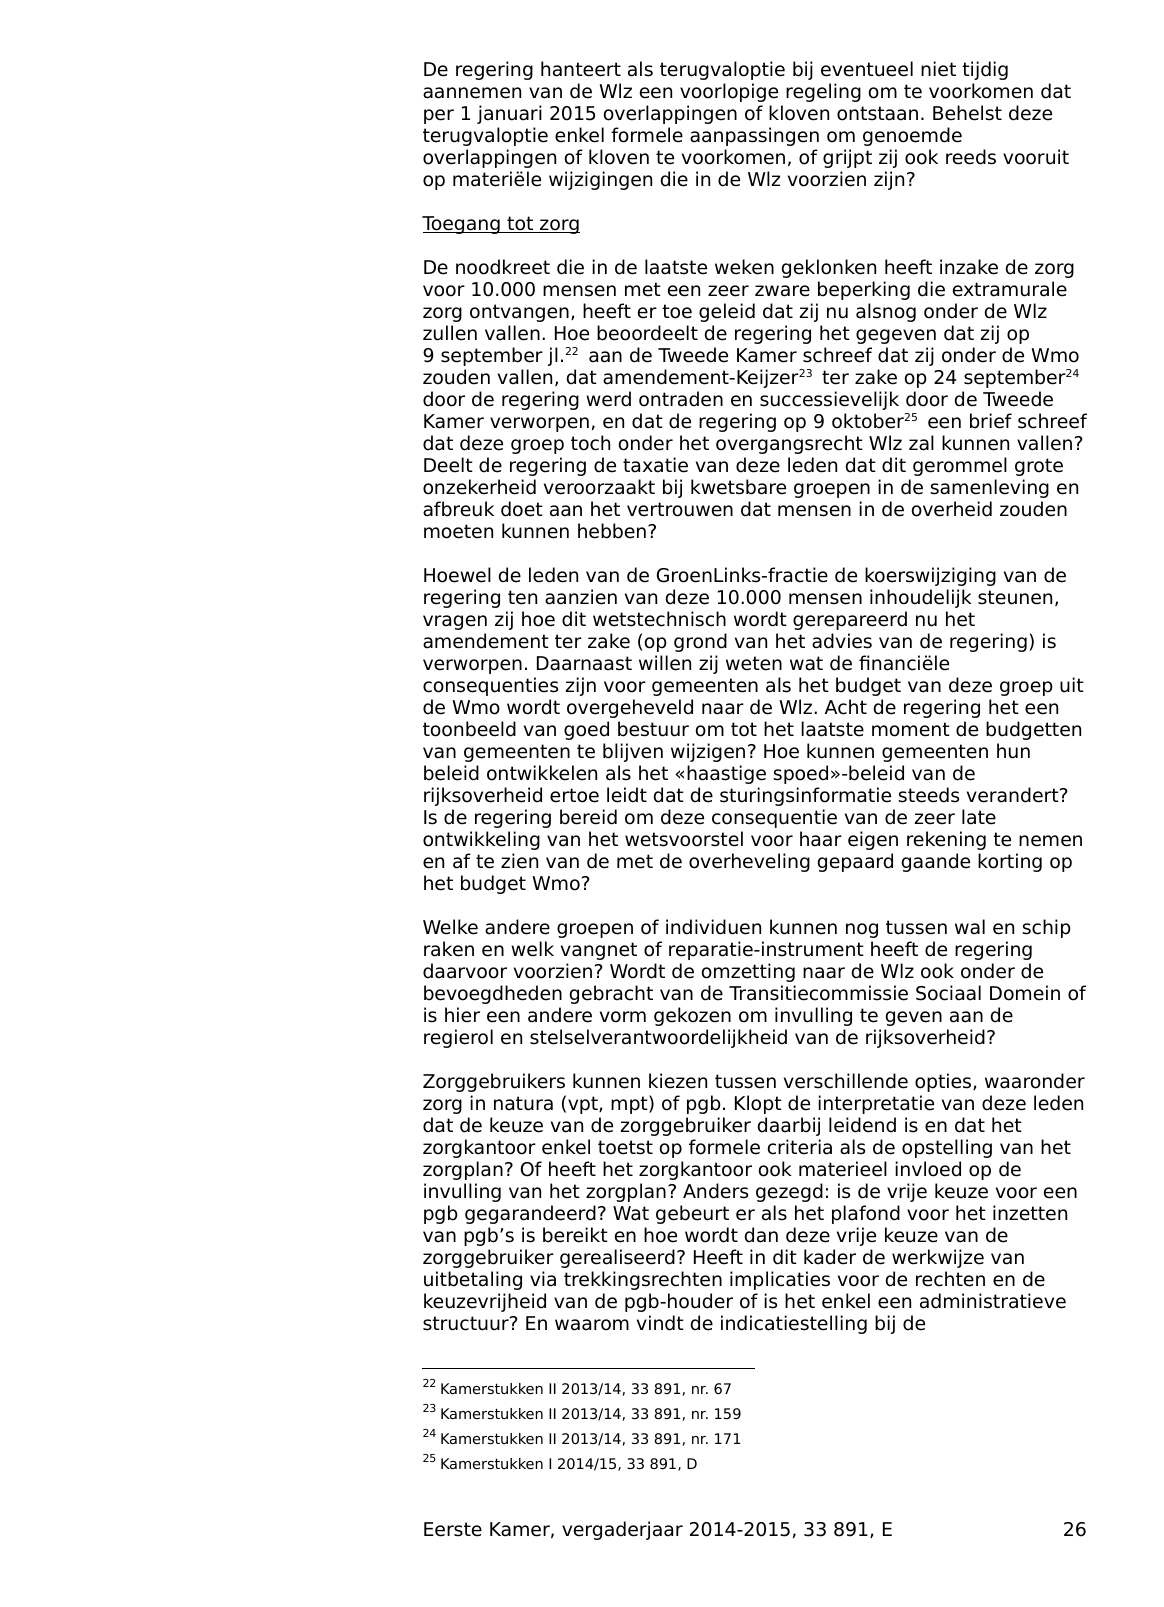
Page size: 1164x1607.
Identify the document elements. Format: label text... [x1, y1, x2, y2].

text Kamerstukken I 2014/15, 33 891, D [422, 1452, 1087, 1474]
text Kamerstukken II 2013/14, 33 891, nr. 171 [422, 1427, 1087, 1449]
text De regering hanteert als terugvaloptie bij eventueel niet tijdig aannemen van de Wlz een voorlopige regeling om te voorkomen dat per 1 januari 2015 overlappingen of kloven ontstaan. Behelst deze terugvaloptie enkel formele aanpassingen om genoemde overlappingen of kloven te voorkomen, of grijpt zij ook reeds vooruit op materiële wijzigingen die in de Wlz voorzien zijn? [422, 59, 1087, 191]
text Zorggebruikers kunnen kiezen tussen verschillende opties, waaronder zorg in natura (vpt, mpt) of pgb. Klopt de interpretatie van deze leden dat de keuze van de zorggebruiker daarbij leidend is en dat het zorgkantoor enkel toetst op formele criteria als de opstelling van het zorgplan? Of heeft het zorgkantoor ook materieel invloed op de invulling van het zorgplan? Anders gezegd: is de vrije keuze voor een pgb gegarandeerd? Wat gebeurt er als het plafond voor het inzetten van pgb’s is bereikt en hoe wordt dan deze vrije keuze van de zorggebruiker gerealiseerd? Heeft in dit kader de werkwijze van uitbetaling via trekkingsrechten implicaties voor de rechten en de keuzevrijheid van de pgb-houder of is het enkel een administratieve structuur? En waarom vindt de indicatiestelling bij de [422, 1071, 1087, 1335]
text Kamerstukken II 2013/14, 33 891, nr. 67 [422, 1377, 1087, 1399]
text De noodkreet die in de laatste weken geklonken heeft inzake de zorg voor 10.000 mensen met een zeer zware beperking die extramurale zorg ontvangen, heeft er toe geleid dat zij nu alsnog onder de Wlz zullen vallen. Hoe beoordeelt de regering het gegeven dat zij op 9 september jl. aan de Tweede Kamer schreef dat zij onder de Wmo zouden vallen, dat amendement-Keijzer ter zake op 24 september door de regering werd ontraden en successievelijk door de Tweede Kamer verworpen, en dat de regering op 9 oktober een brief schreef dat deze groep toch onder het overgangsrecht Wlz zal kunnen vallen? Deelt de regering de taxatie van deze leden dat dit gerommel grote onzekerheid veroorzaakt bij kwetsbare groepen in de samenleving en afbreuk doet aan het vertrouwen dat mensen in de overheid zouden moeten kunnen hebben? [422, 257, 1087, 543]
text Kamerstukken II 2013/14, 33 891, nr. 159 [422, 1402, 1087, 1424]
text Welke andere groepen of individuen kunnen nog tussen wal en schip raken en welk vangnet of reparatie-instrument heeft de regering daarvoor voorzien? Wordt de omzetting naar de Wlz ook onder de bevoegdheden gebracht van de Transitiecommissie Sociaal Domein of is hier een andere vorm gekozen om invulling te geven aan de regierol en stelselverantwoordelijkheid van de rijksoverheid? [422, 917, 1087, 1049]
subtitle Toegang tot zorg [422, 213, 1087, 235]
text Hoewel de leden van de GroenLinks-fractie de koerswijziging van de regering ten aanzien van deze 10.000 mensen inhoudelijk steunen, vragen zij hoe dit wetstechnisch wordt gerepareerd nu het amendement ter zake (op grond van het advies van de regering) is verworpen. Daarnaast willen zij weten wat de financiële consequenties zijn voor gemeenten als het budget van deze groep uit de Wmo wordt overgeheveld naar de Wlz. Acht de regering het een toonbeeld van goed bestuur om tot het laatste moment de budgetten van gemeenten te blijven wijzigen? Hoe kunnen gemeenten hun beleid ontwikkelen als het «haastige spoed»-beleid van de rijksoverheid ertoe leidt dat de sturingsinformatie steeds verandert? Is de regering bereid om deze consequentie van de zeer late ontwikkeling van het wetsvoorstel voor haar eigen rekening te nemen en af te zien van de met de overheveling gepaard gaande korting op het budget Wmo? [422, 565, 1087, 895]
